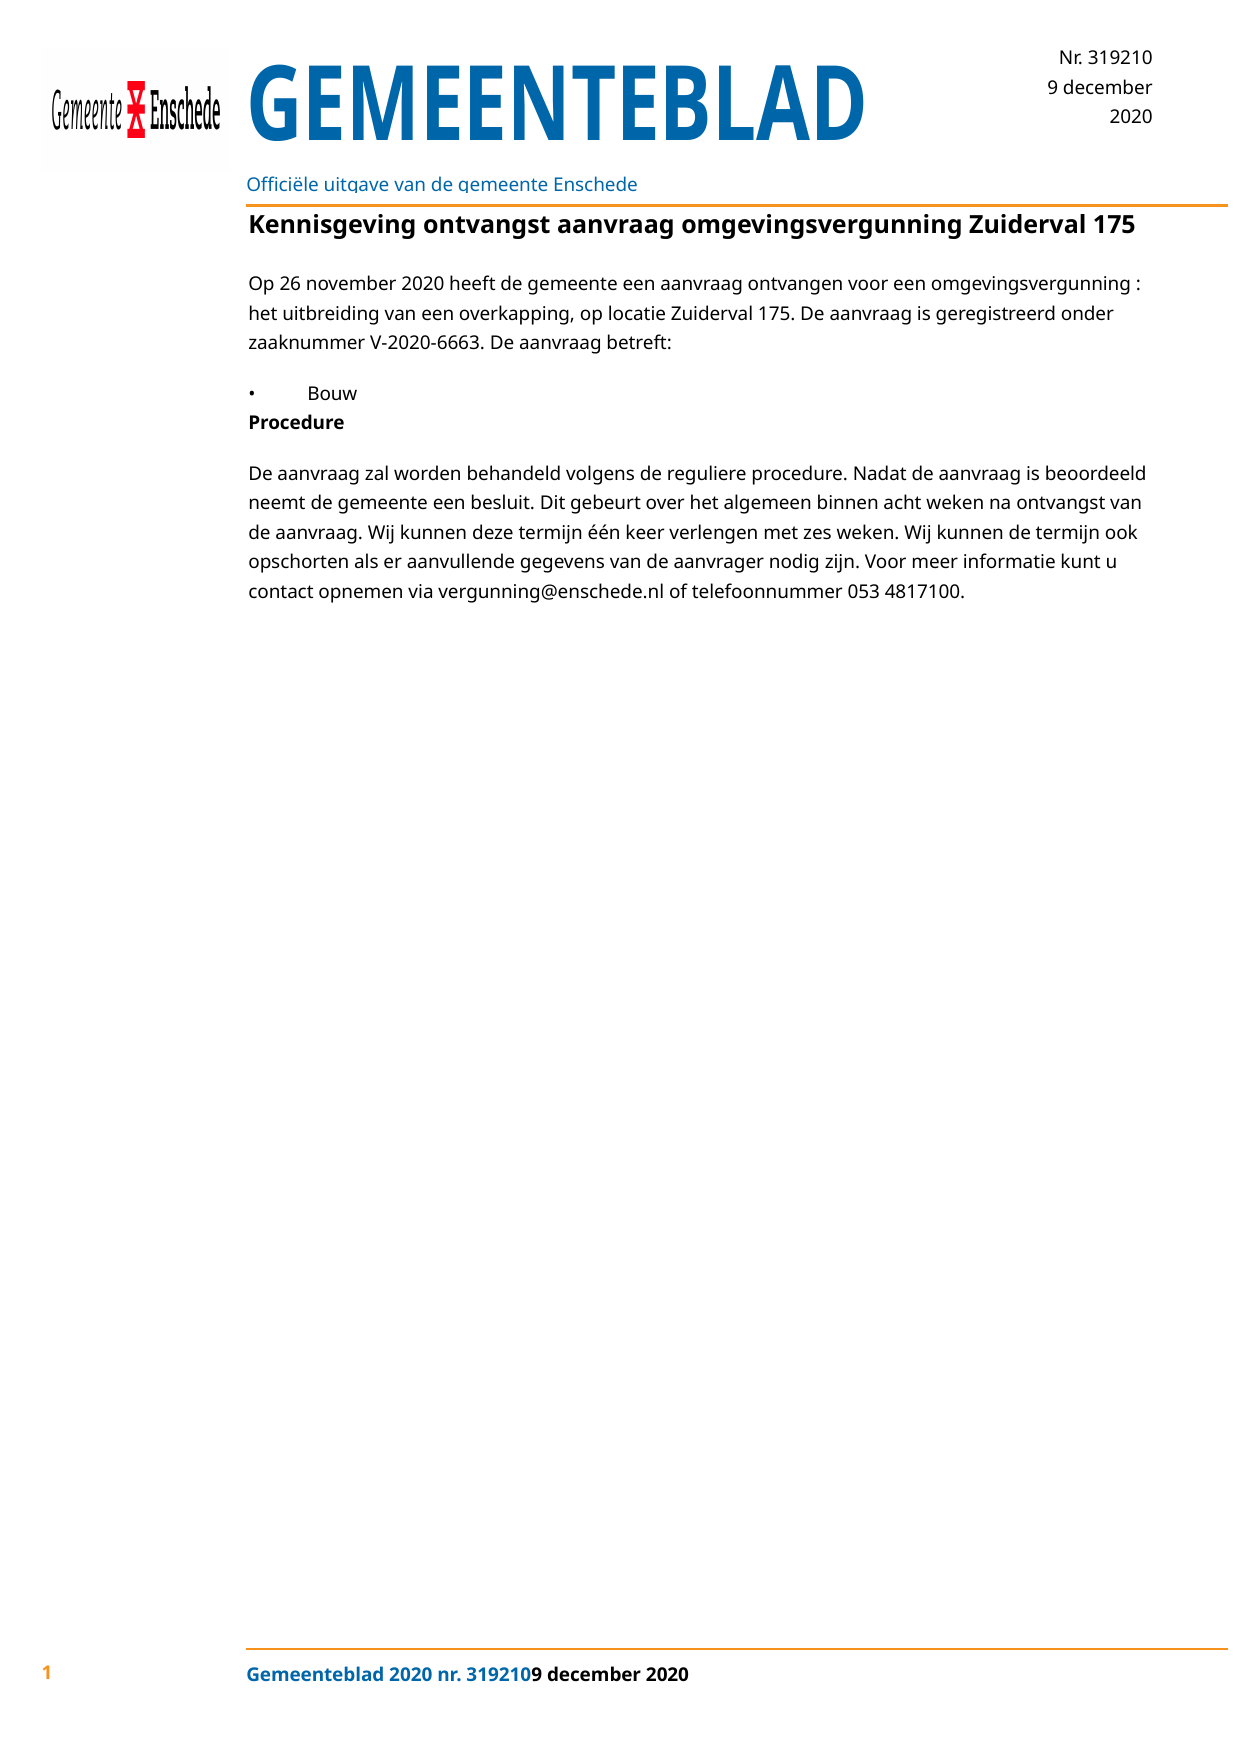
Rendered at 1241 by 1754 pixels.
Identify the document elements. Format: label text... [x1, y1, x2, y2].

text Op 26 november 2020 heeft de gemeente een aanvraag ontvangen voor een omgevingsvergunning : het uitbreiding van een overkapping, op locatie Zuiderval 175. De aanvraag is geregistreerd onder zaaknummer V-2020-6663. De aanvraag betreft: [248, 270, 1152, 355]
text Kennisgeving ontvangst aanvraag omgevingsvergunning Zuiderval 175 [248, 207, 1152, 241]
picture [41, 47, 231, 172]
text Procedure [248, 409, 1152, 435]
text De aanvraag zal worden behandeld volgens de reguliere procedure. Nadat de aanvraag is beoordeeld neemt de gemeente een besluit. Dit gebeurt over het algemeen binnen acht weken na ontvangst van de aanvraag. Wij kunnen deze termijn één keer verlengen met zes weken. Wij kunnen de termijn ook opschorten als er aanvullende gegevens van de aanvrager nodig zijn. Voor meer informatie kunt u contact opnemen via vergunning@enschede.nl of telefoonnummer 053 4817100. [248, 460, 1152, 604]
list Bouw [248, 380, 1152, 406]
